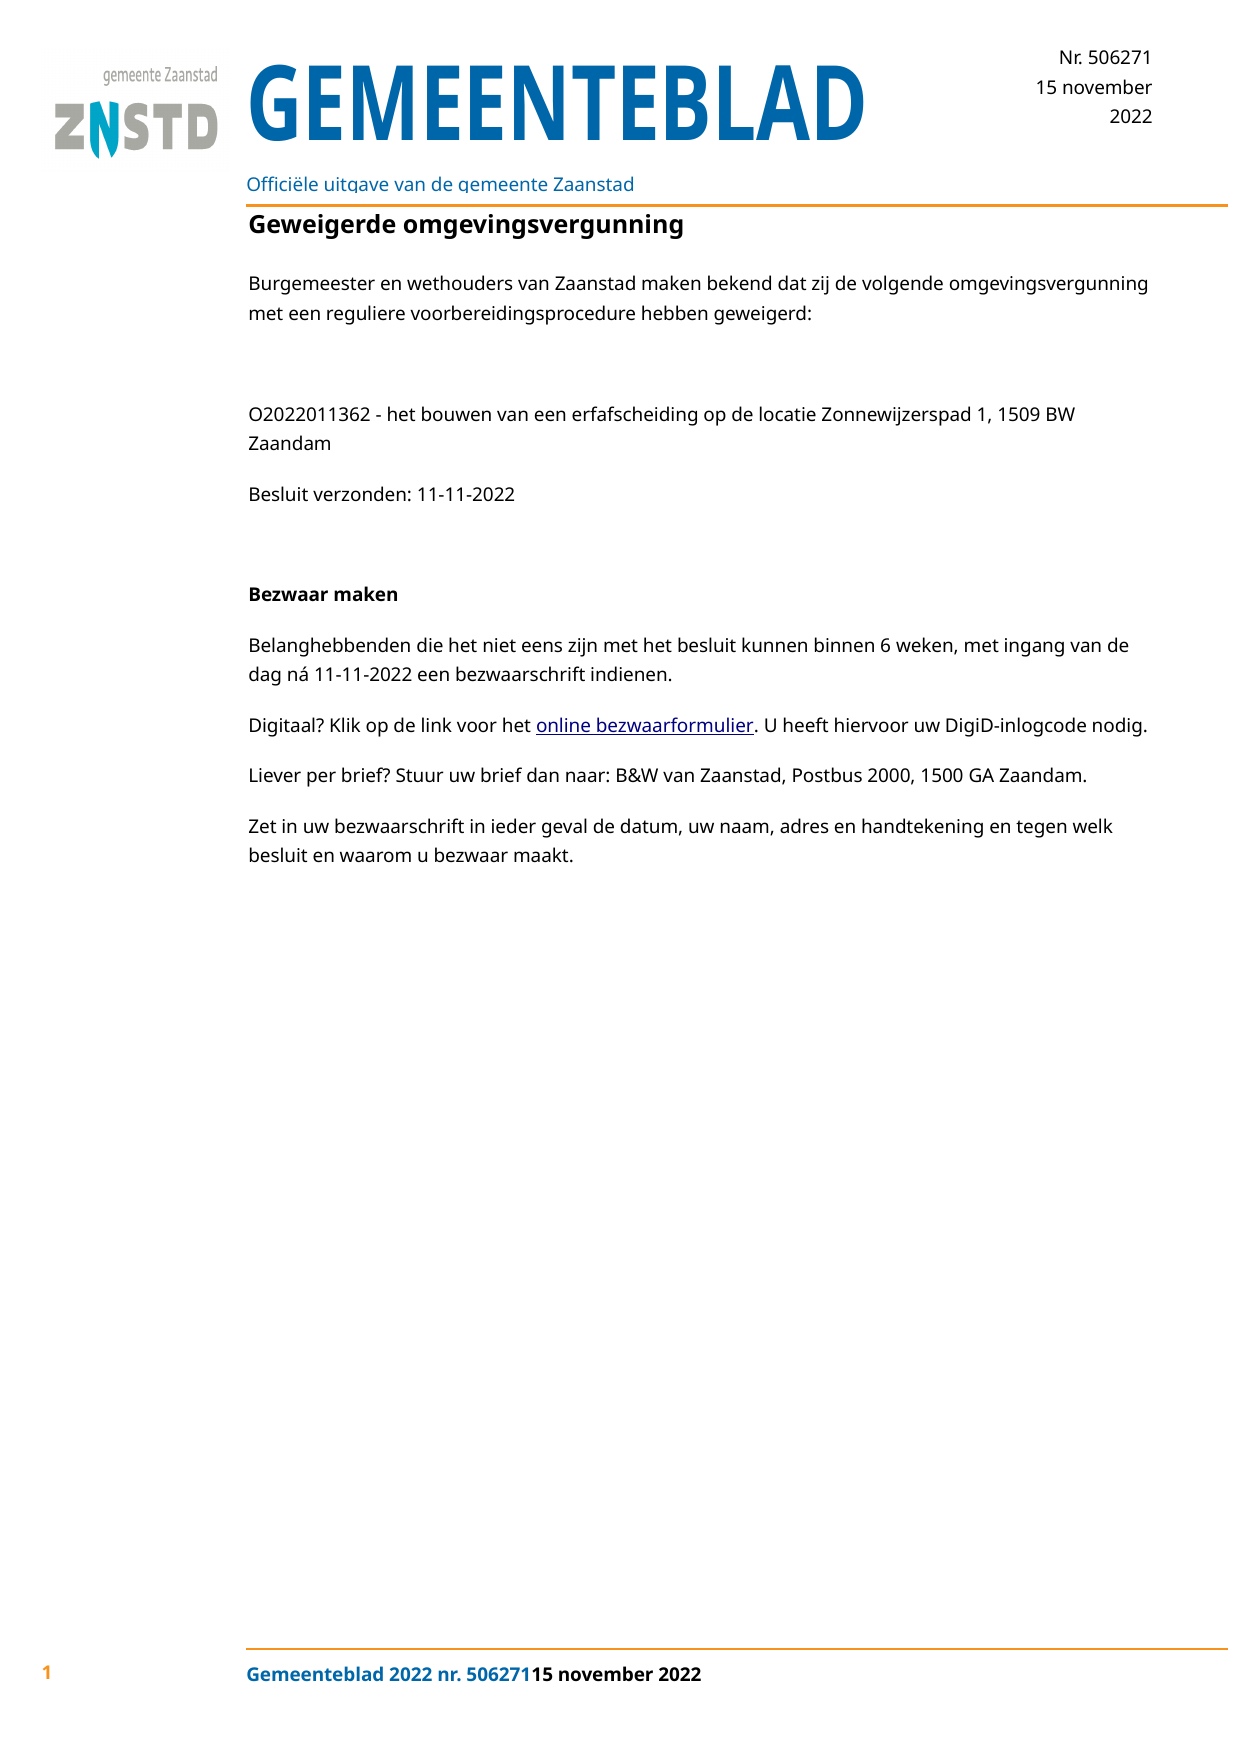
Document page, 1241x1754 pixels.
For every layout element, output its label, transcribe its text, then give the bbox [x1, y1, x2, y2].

text Bezwaar maken [248, 582, 1152, 607]
text O2022011362 - het bouwen van een erfafscheiding op de locatie Zonnewijzerspad 1, 1509 BW Zaandam [248, 401, 1152, 456]
text Digitaal? Klik op de link voor het online bezwaarformulier. U heeft hiervoor uw DigiD-inlogcode nodig. [248, 712, 1152, 738]
text Besluit verzonden: 11-11-2022 [248, 481, 1152, 506]
text Belanghebbenden die het niet eens zijn met het besluit kunnen binnen 6 weken, met ingang van de dag ná 11-11-2022 een bezwaarschrift indienen. [248, 632, 1152, 687]
text Liever per brief? Stuur uw brief dan naar: B&W van Zaanstad, Postbus 2000, 1500 GA Zaandam. [248, 762, 1152, 788]
picture [41, 47, 231, 172]
text Zet in uw bezwaarschrift in ieder geval de datum, uw naam, adres en handtekening en tegen welk besluit en waarom u bezwaar maakt. [248, 813, 1152, 868]
text Geweigerde omgevingsvergunning [248, 207, 1152, 241]
text Burgemeester en wethouders van Zaanstad maken bekend dat zij de volgende omgevingsvergunning met een reguliere voorbereidingsprocedure hebben geweigerd: [248, 270, 1152, 326]
